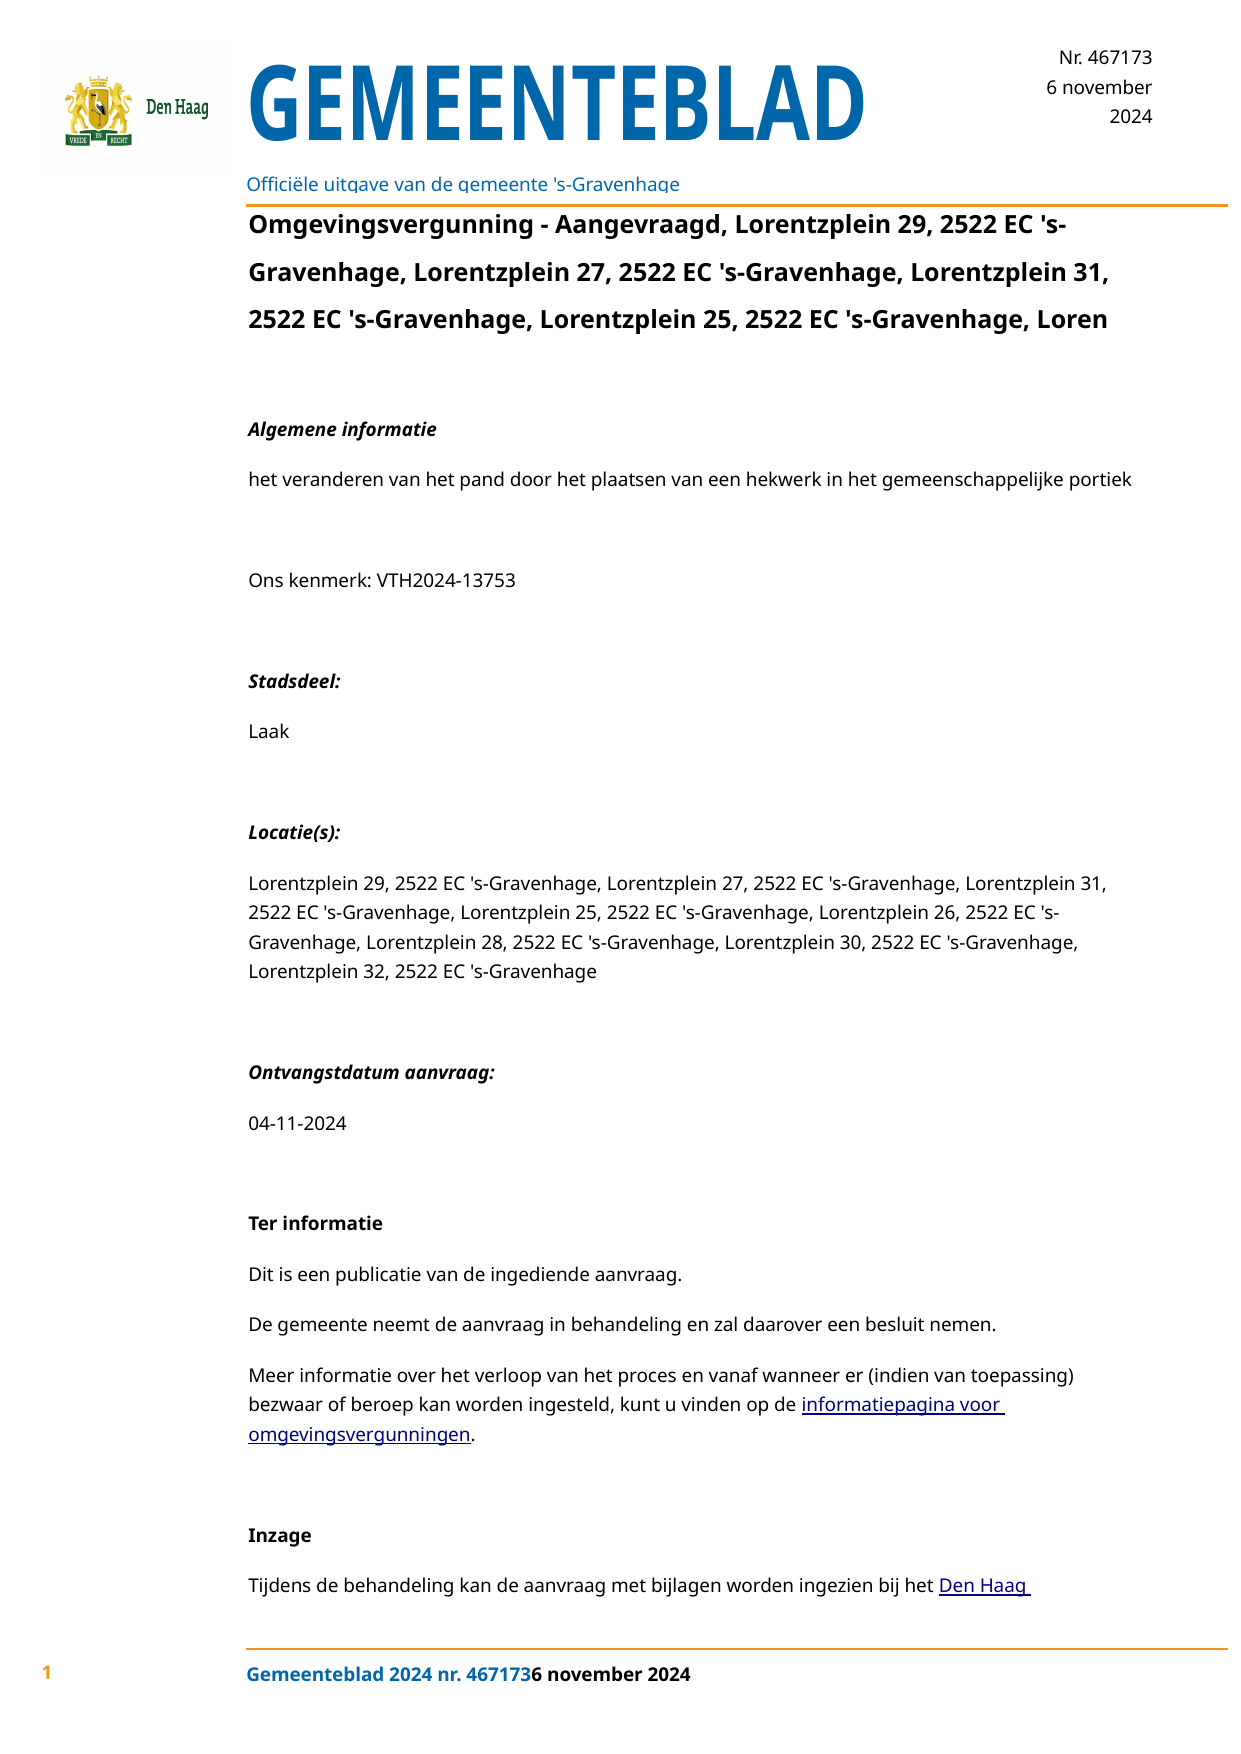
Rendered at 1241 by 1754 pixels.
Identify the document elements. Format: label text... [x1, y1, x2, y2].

text Tijdens de behandeling kan de aanvraag met bijlagen worden ingezien bij het Den Haag [248, 1572, 1152, 1598]
text 04-11-2024 [248, 1110, 1152, 1135]
text Ons kenmerk: VTH2024-13753 [248, 567, 1152, 593]
picture [41, 47, 231, 172]
text Inzage [248, 1522, 1152, 1547]
text Algemene informatie [248, 416, 1152, 442]
text het veranderen van het pand door het plaatsen van een hekwerk in het gemeenschappelijke portiek [248, 466, 1152, 492]
text Ontvangstdatum aanvraag: [248, 1059, 1152, 1085]
text Dit is een publicatie van de ingediende aanvraag. [248, 1261, 1152, 1287]
text De gemeente neemt de aanvraag in behandeling en zal daarover een besluit nemen. [248, 1311, 1152, 1337]
text Ter informatie [248, 1211, 1152, 1236]
text Stadsdeel: [248, 668, 1152, 694]
text Laak [248, 718, 1152, 744]
text Omgevingsvergunning - Aangevraagd, Lorentzplein 29, 2522 EC 's-Gravenhage, Lorentzplein 27, 2522 EC 's-Gravenhage, Lorentzplein 31, 2522 EC 's-Gravenhage, Lorentzplein 25, 2522 EC 's-Gravenhage, Loren [248, 207, 1152, 336]
text Lorentzplein 29, 2522 EC 's-Gravenhage, Lorentzplein 27, 2522 EC 's-Gravenhage, Lorentzplein 31, 2522 EC 's-Gravenhage, Lorentzplein 25, 2522 EC 's-Gravenhage, Lorentzplein 26, 2522 EC 's-Gravenhage, Lorentzplein 28, 2522 EC 's-Gravenhage, Lorentzplein 30, 2522 EC 's-Gravenhage, Lorentzplein 32, 2522 EC 's-Gravenhage [248, 870, 1152, 984]
text Locatie(s): [248, 819, 1152, 845]
text Meer informatie over het verloop van het proces en vanaf wanneer er (indien van toepassing) bezwaar of beroep kan worden ingesteld, kunt u vinden op de informatiepagina voor omgevingsvergunningen. [248, 1362, 1152, 1447]
